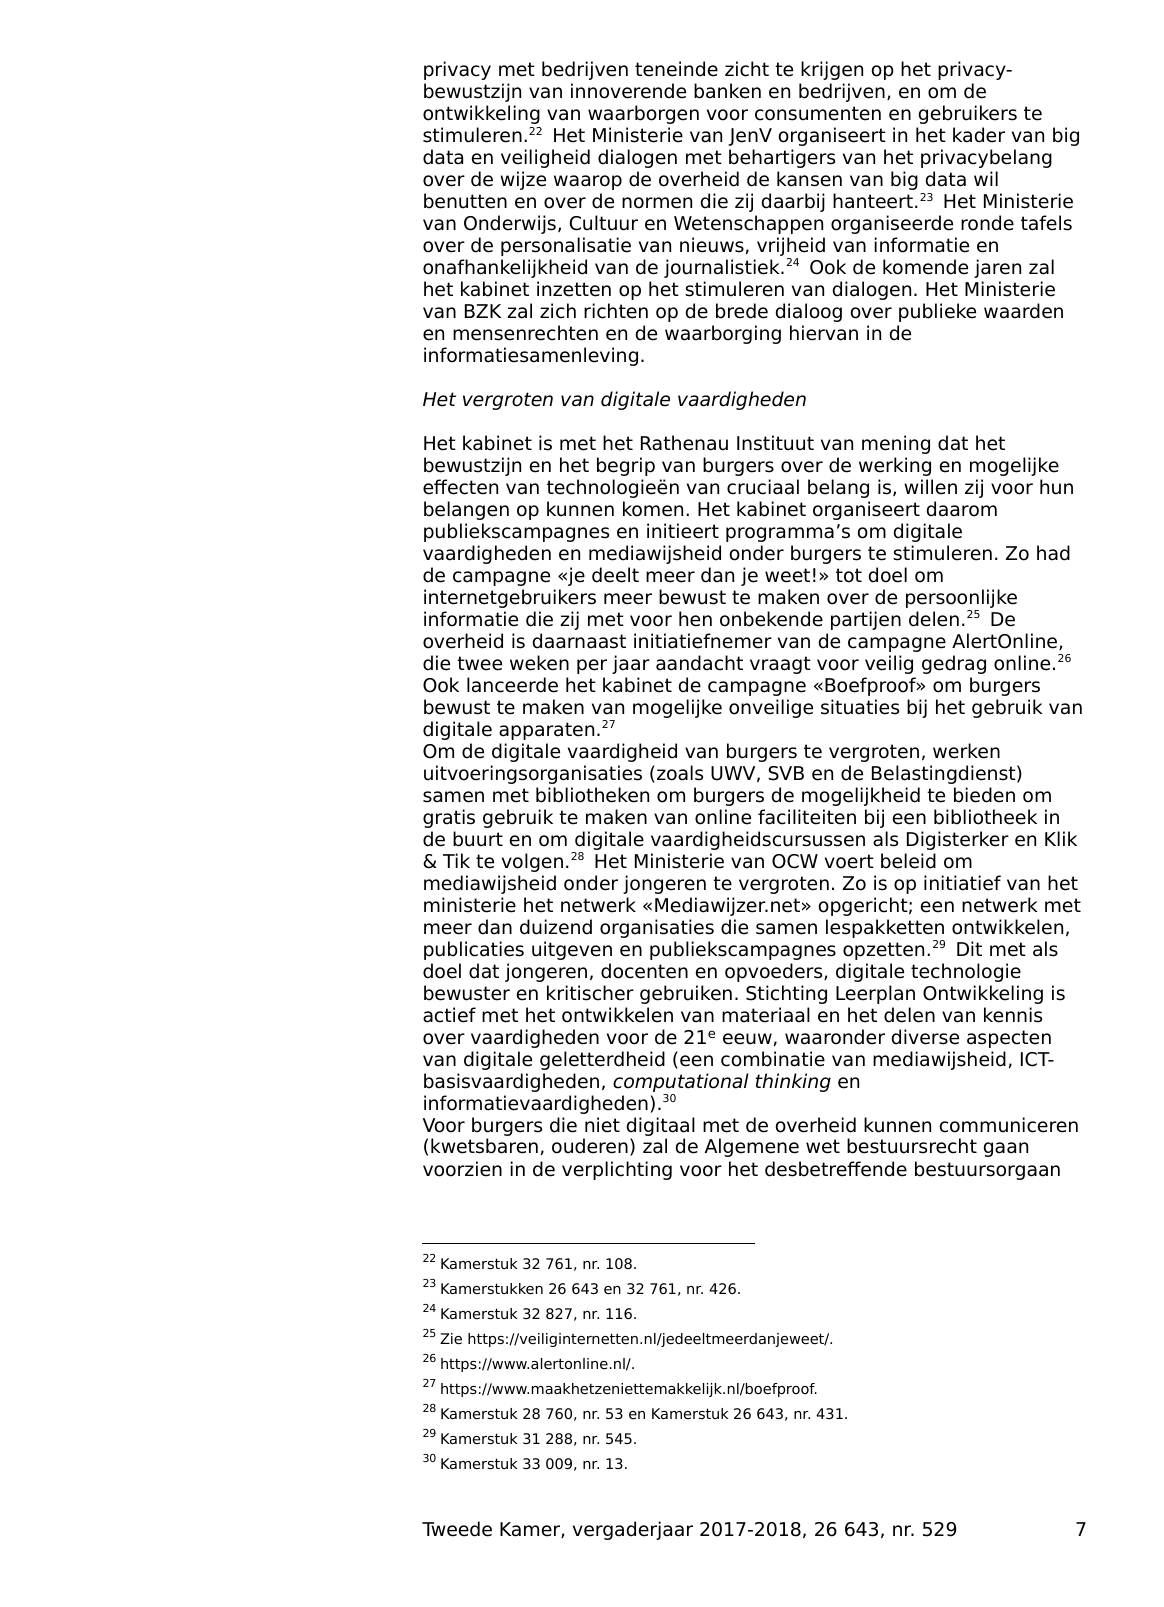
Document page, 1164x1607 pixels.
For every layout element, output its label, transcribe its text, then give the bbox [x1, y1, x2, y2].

text Kamerstuk 31 288, nr. 545. [422, 1427, 1087, 1449]
text https://www.alertonline.nl/. [422, 1352, 1087, 1374]
text Kamerstukken 26 643 en 32 761, nr. 426. [422, 1277, 1087, 1299]
text Het kabinet is met het Rathenau Instituut van mening dat het bewustzijn en het begrip van burgers over de werking en mogelijke effecten van technologieën van cruciaal belang is, willen zij voor hun belangen op kunnen komen. Het kabinet organiseert daarom publiekscampagnes en initieert programma’s om digitale vaardigheden en mediawijsheid onder burgers te stimuleren. Zo had de campagne «je deelt meer dan je weet!» tot doel om internetgebruikers meer bewust te maken over de persoonlijke informatie die zij met voor hen onbekende partijen delen. De overheid is daarnaast initiatiefnemer van de campagne AlertOnline, die twee weken per jaar aandacht vraagt voor veilig gedrag online. Ook lanceerde het kabinet de campagne «Boefproof» om burgers bewust te maken van mogelijke onveilige situaties bij het gebruik van digitale apparaten. [422, 433, 1087, 741]
text Kamerstuk 32 761, nr. 108. [422, 1252, 1087, 1274]
text Kamerstuk 28 760, nr. 53 en Kamerstuk 26 643, nr. 431. [422, 1402, 1087, 1424]
subtitle Het vergroten van digitale vaardigheden [422, 389, 1087, 411]
text Voor burgers die niet digitaal met de overheid kunnen communiceren (kwetsbaren, ouderen) zal de Algemene wet bestuursrecht gaan voorzien in de verplichting voor het desbetreffende bestuursorgaan [422, 1114, 1087, 1180]
text Kamerstuk 33 009, nr. 13. [422, 1452, 1087, 1474]
text Zie https://veiliginternetten.nl/jedeeltmeerdanjeweet/. [422, 1327, 1087, 1349]
text privacy met bedrijven teneinde zicht te krijgen op het privacy-bewustzijn van innoverende banken en bedrijven, en om de ontwikkeling van waarborgen voor consumenten en gebruikers te stimuleren. Het Ministerie van JenV organiseert in het kader van big data en veiligheid dialogen met behartigers van het privacybelang over de wijze waarop de overheid de kansen van big data wil benutten en over de normen die zij daarbij hanteert. Het Ministerie van Onderwijs, Cultuur en Wetenschappen organiseerde ronde tafels over de personalisatie van nieuws, vrijheid van informatie en onafhankelijkheid van de journalistiek. Ook de komende jaren zal het kabinet inzetten op het stimuleren van dialogen. Het Ministerie van BZK zal zich richten op de brede dialoog over publieke waarden en mensenrechten en de waarborging hiervan in de informatiesamenleving. [422, 59, 1087, 367]
text https://www.maakhetzeniettemakkelijk.nl/boefproof. [422, 1377, 1087, 1399]
text Kamerstuk 32 827, nr. 116. [422, 1302, 1087, 1324]
text Om de digitale vaardigheid van burgers te vergroten, werken uitvoeringsorganisaties (zoals UWV, SVB en de Belastingdienst) samen met bibliotheken om burgers de mogelijkheid te bieden om gratis gebruik te maken van online faciliteiten bij een bibliotheek in de buurt en om digitale vaardigheidscursussen als Digisterker en Klik & Tik te volgen. Het Ministerie van OCW voert beleid om mediawijsheid onder jongeren te vergroten. Zo is op initiatief van het ministerie het netwerk «Mediawijzer.net» opgericht; een netwerk met meer dan duizend organisaties die samen lespakketten ontwikkelen, publicaties uitgeven en publiekscampagnes opzetten. Dit met als doel dat jongeren, docenten en opvoeders, digitale technologie bewuster en kritischer gebruiken. Stichting Leerplan Ontwikkeling is actief met het ontwikkelen van materiaal en het delen van kennis over vaardigheden voor de 21e eeuw, waaronder diverse aspecten van digitale geletterdheid (een combinatie van mediawijsheid, ICT-basisvaardigheden, computational thinking en informatievaardigheden). [422, 741, 1087, 1114]
